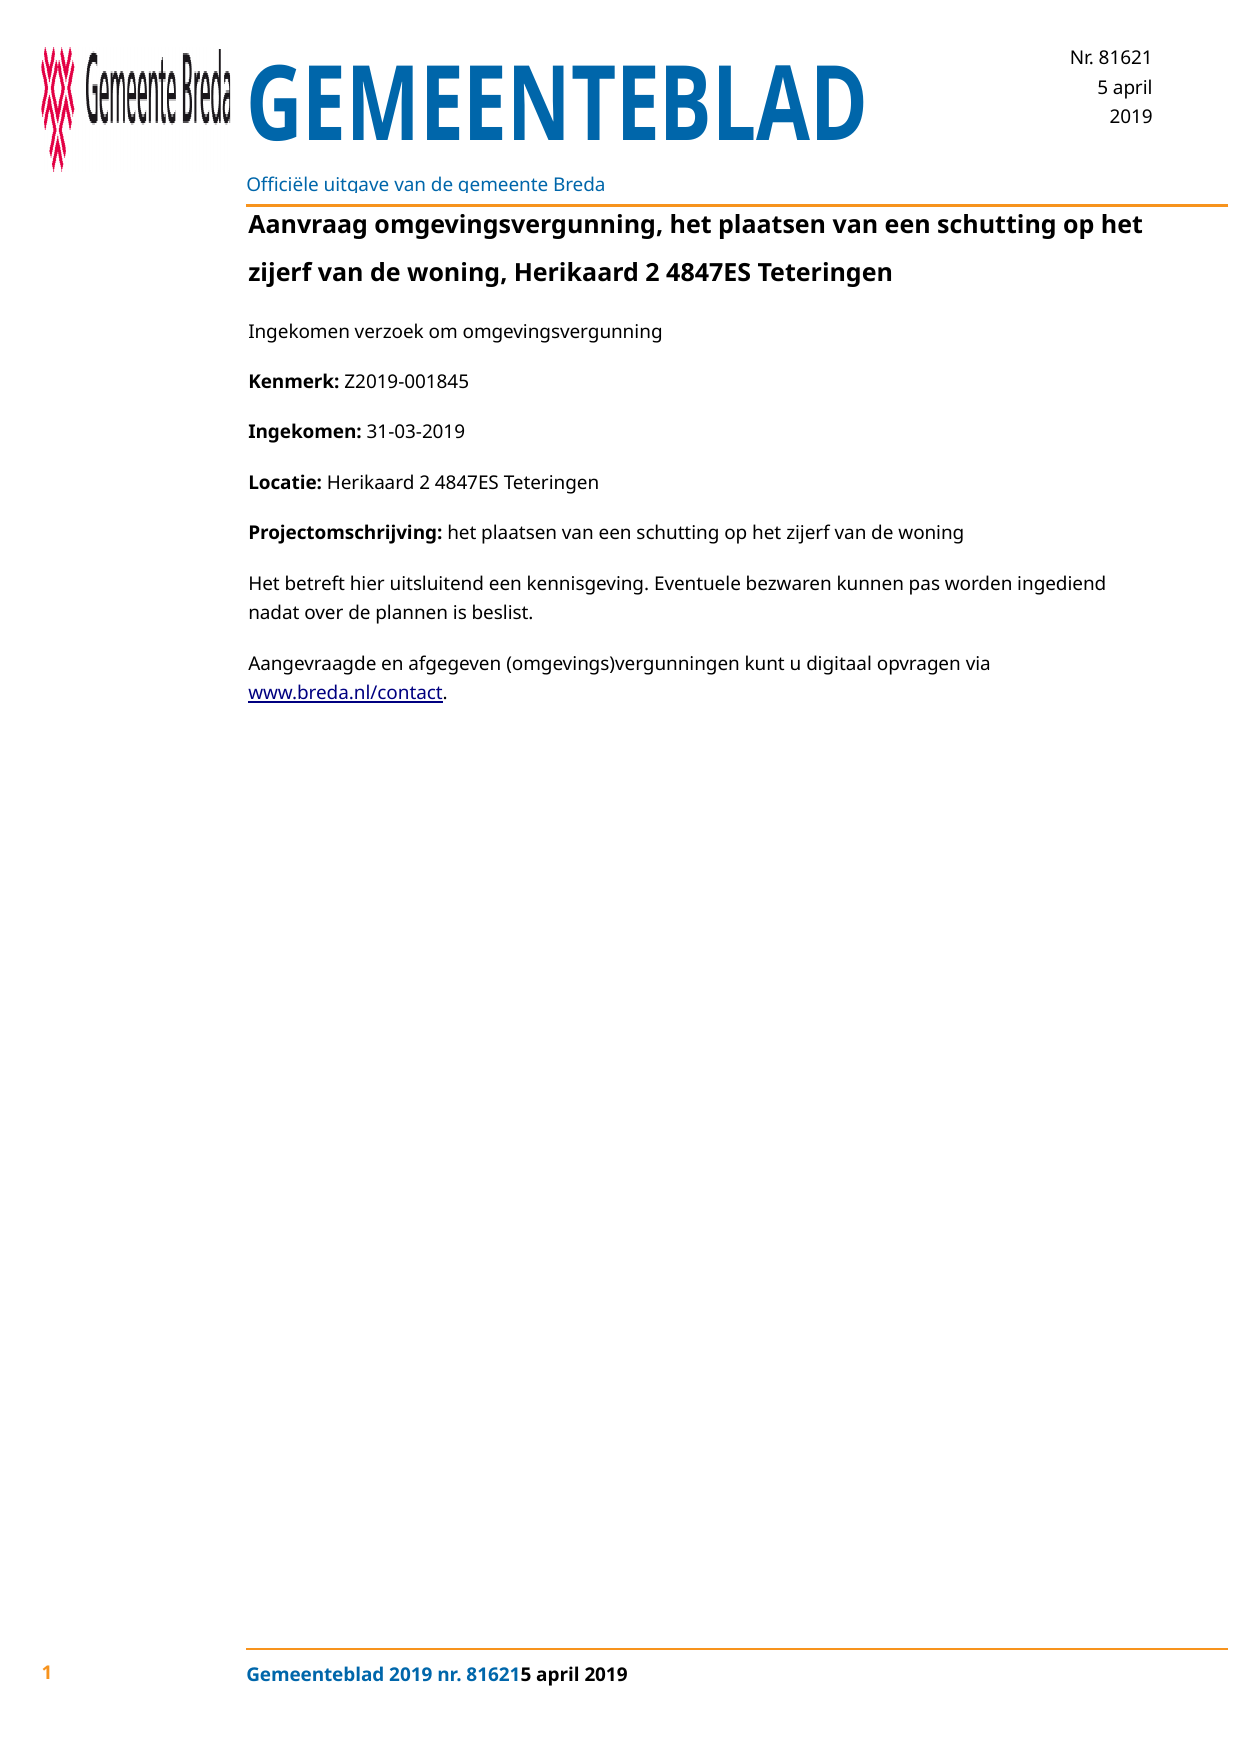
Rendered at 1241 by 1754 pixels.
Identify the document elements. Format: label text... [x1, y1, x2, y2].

text Kenmerk: Z2019-001845 [248, 368, 1152, 394]
text Ingekomen: 31-03-2019 [248, 419, 1152, 444]
text Aangevraagde en afgegeven (omgevings)vergunningen kunt u digitaal opvragen via www.breda.nl/contact. [248, 650, 1152, 705]
text Locatie: Herikaard 2 4847ES Teteringen [248, 469, 1152, 495]
picture [41, 47, 231, 172]
text Aanvraag omgevingsvergunning, het plaatsen van een schutting op het zijerf van de woning, Herikaard 2 4847ES Teteringen [248, 207, 1152, 288]
text Het betreft hier uitsluitend een kennisgeving. Eventuele bezwaren kunnen pas worden ingediend nadat over de plannen is beslist. [248, 570, 1152, 625]
text Ingekomen verzoek om omgevingsvergunning [248, 318, 1152, 344]
text Projectomschrijving: het plaatsen van een schutting op het zijerf van de woning [248, 519, 1152, 545]
